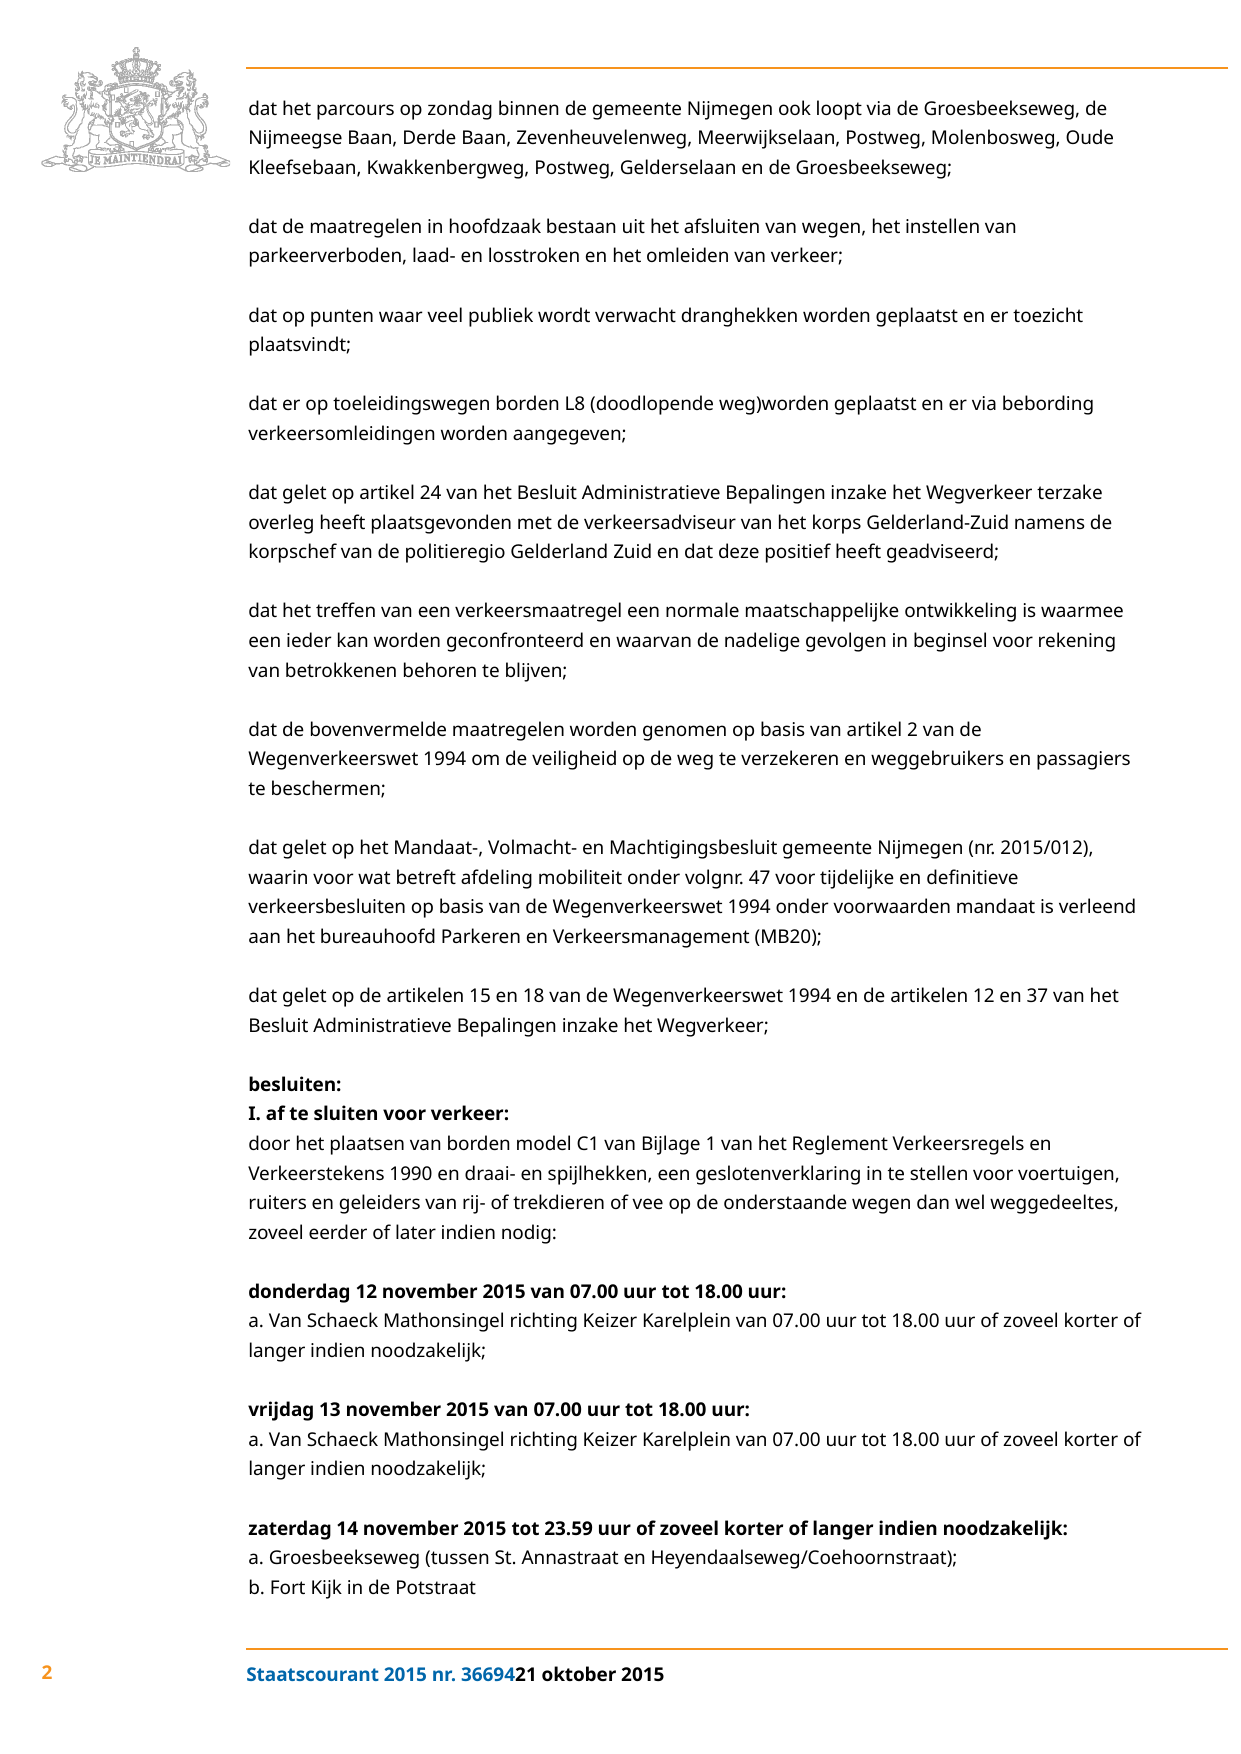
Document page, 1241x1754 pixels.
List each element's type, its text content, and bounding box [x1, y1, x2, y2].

text b. Fort Kijk in de Potstraat [248, 1574, 1152, 1600]
text dat gelet op artikel 24 van het Besluit Administratieve Bepalingen inzake het Wegverkeer terzake overleg heeft plaatsgevonden met de verkeersadviseur van het korps Gelderland-Zuid namens de korpschef van de politieregio Gelderland Zuid en dat deze positief heeft geadviseerd; [248, 479, 1152, 564]
text zaterdag 14 november 2015 tot 23.59 uur of zoveel korter of langer indien noodzakelijk: [248, 1515, 1152, 1541]
text dat de maatregelen in hoofdzaak bestaan uit het afsluiten van wegen, het instellen van parkeerverboden, laad- en losstroken en het omleiden van verkeer; [248, 213, 1152, 268]
text donderdag 12 november 2015 van 07.00 uur tot 18.00 uur: [248, 1278, 1152, 1304]
text dat er op toeleidingswegen borden L8 (doodlopende weg)worden geplaatst en er via bebording verkeersomleidingen worden aangegeven; [248, 391, 1152, 446]
text besluiten: [248, 1071, 1152, 1097]
text a. Van Schaeck Mathonsingel richting Keizer Karelplein van 07.00 uur tot 18.00 uur of zoveel korter of langer indien noodzakelijk; [248, 1426, 1152, 1481]
text vrijdag 13 november 2015 van 07.00 uur tot 18.00 uur: [248, 1396, 1152, 1422]
text door het plaatsen van borden model C1 van Bijlage 1 van het Reglement Verkeersregels en Verkeerstekens 1990 en draai- en spijlhekken, een geslotenverklaring in te stellen voor voertuigen, ruiters en geleiders van rij- of trekdieren of vee op de onderstaande wegen dan wel weggedeeltes, zoveel eerder of later indien nodig: [248, 1130, 1152, 1245]
picture [41, 47, 231, 172]
text dat gelet op de artikelen 15 en 18 van de Wegenverkeerswet 1994 en de artikelen 12 en 37 van het Besluit Administratieve Bepalingen inzake het Wegverkeer; [248, 982, 1152, 1038]
text I. af te sluiten voor verkeer: [248, 1101, 1152, 1126]
text dat op punten waar veel publiek wordt verwacht dranghekken worden geplaatst en er toezicht plaatsvindt; [248, 302, 1152, 357]
text dat het parcours op zondag binnen de gemeente Nijmegen ook loopt via de Groesbeekseweg, de Nijmeegse Baan, Derde Baan, Zevenheuvelenweg, Meerwijkselaan, Postweg, Molenbosweg, Oude Kleefsebaan, Kwakkenbergweg, Postweg, Gelderselaan en de Groesbeekseweg; [248, 95, 1152, 180]
text dat het treffen van een verkeersmaatregel een normale maatschappelijke ontwikkeling is waarmee een ieder kan worden geconfronteerd en waarvan de nadelige gevolgen in beginsel voor rekening van betrokkenen behoren te blijven; [248, 598, 1152, 683]
text dat gelet op het Mandaat-, Volmacht- en Machtigingsbesluit gemeente Nijmegen (nr. 2015/012), waarin voor wat betreft afdeling mobiliteit onder volgnr. 47 voor tijdelijke en definitieve verkeersbesluiten op basis van de Wegenverkeerswet 1994 onder voorwaarden mandaat is verleend aan het bureauhoofd Parkeren en Verkeersmanagement (MB20); [248, 834, 1152, 949]
text a. Van Schaeck Mathonsingel richting Keizer Karelplein van 07.00 uur tot 18.00 uur of zoveel korter of langer indien noodzakelijk; [248, 1308, 1152, 1363]
text a. Groesbeekseweg (tussen St. Annastraat en Heyendaalseweg/Coehoornstraat); [248, 1544, 1152, 1570]
text dat de bovenvermelde maatregelen worden genomen op basis van artikel 2 van de Wegenverkeerswet 1994 om de veiligheid op de weg te verzekeren en weggebruikers en passagiers te beschermen; [248, 716, 1152, 801]
